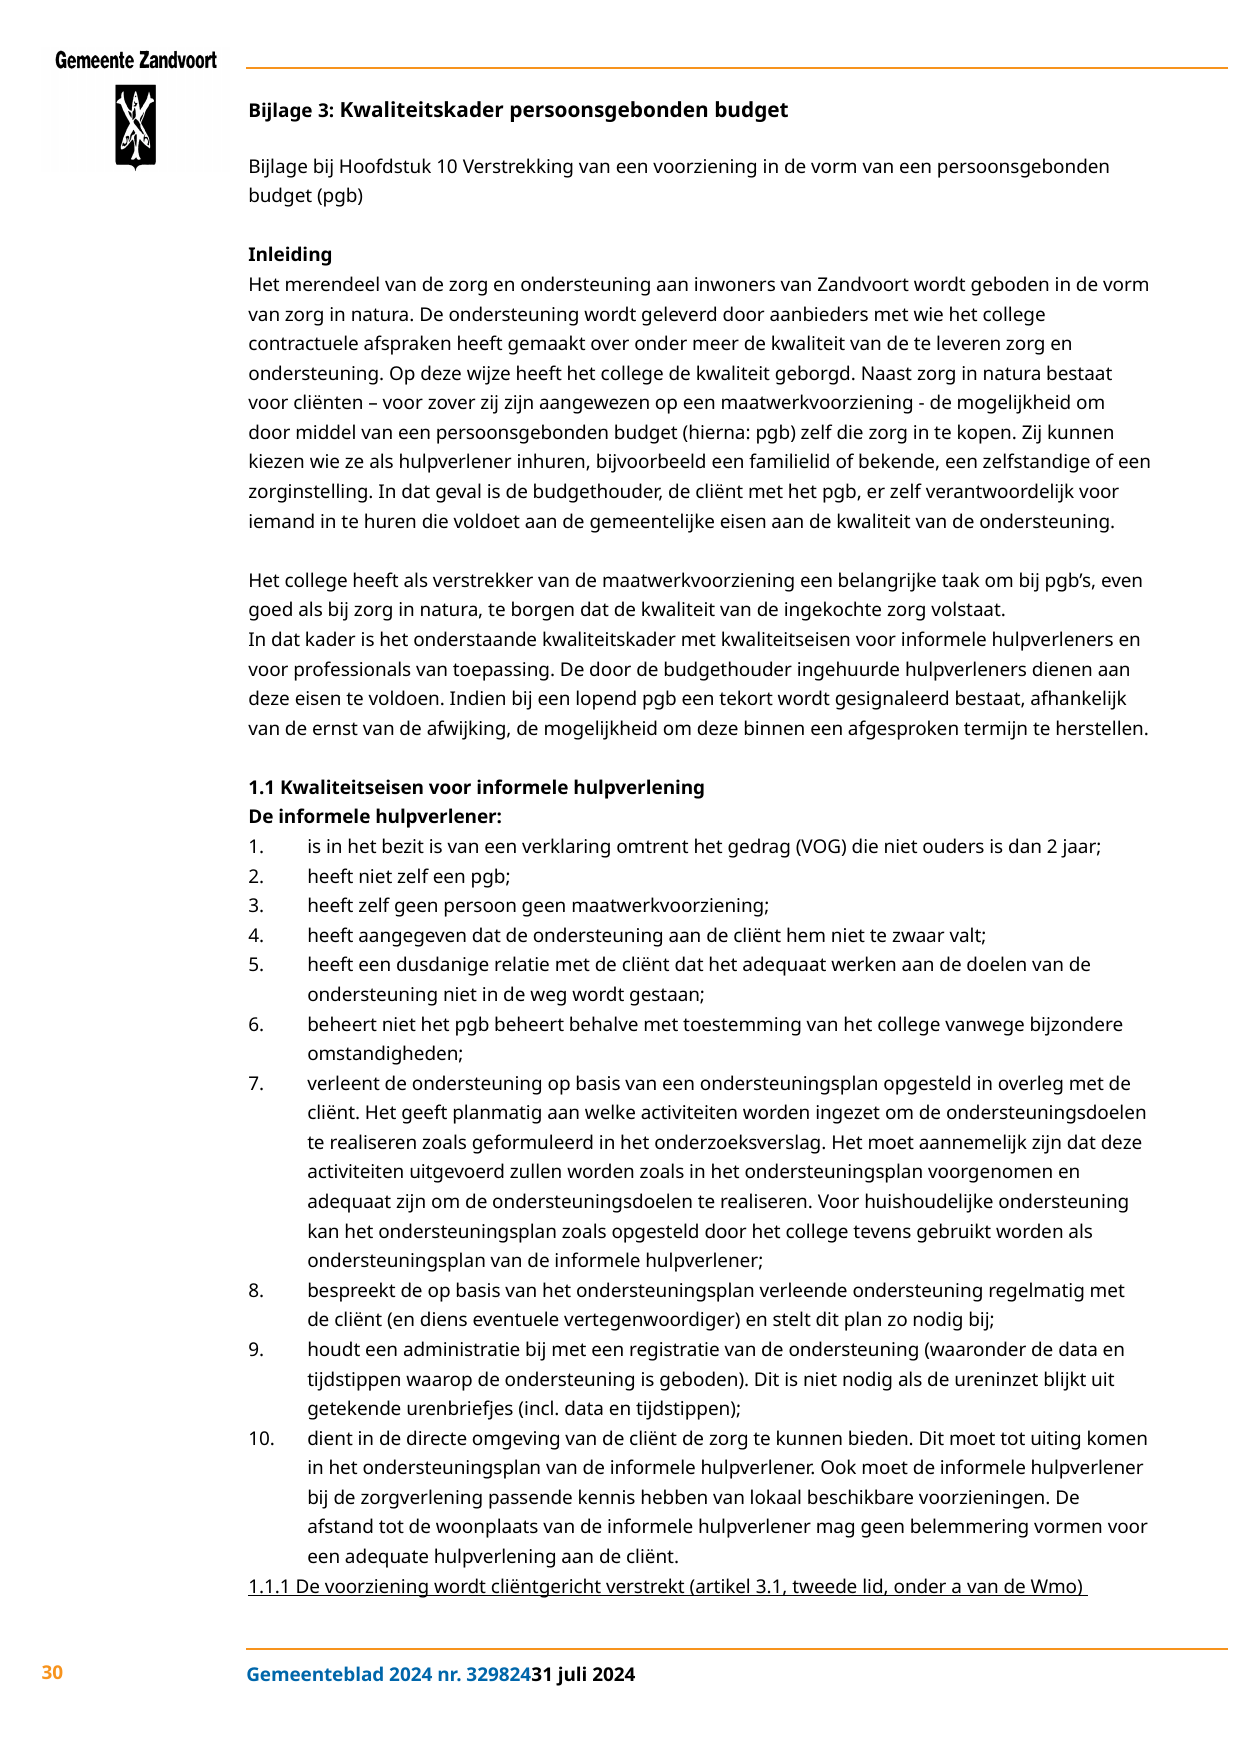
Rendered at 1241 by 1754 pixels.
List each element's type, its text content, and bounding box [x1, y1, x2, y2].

text In dat kader is het onderstaande kwaliteitskader met kwaliteitseisen voor informele hulpverleners en voor professionals van toepassing. De door de budgethouder ingehuurde hulpverleners dienen aan deze eisen te voldoen. Indien bij een lopend pgb een tekort wordt gesignaleerd bestaat, afhankelijk van de ernst van de afwijking, de mogelijkheid om deze binnen een afgesproken termijn te herstellen. [248, 626, 1152, 741]
list houdt een administratie bij met een registratie van de ondersteuning (waaronder de data en tijdstippen waarop de ondersteuning is geboden). Dit is niet nodig als de ureninzet blijkt uit getekende urenbriefjes (incl. data en tijdstippen); [248, 1336, 1152, 1421]
text Bijlage 3: Kwaliteitskader persoonsgebonden budget [248, 95, 1152, 123]
list is in het bezit is van een verklaring omtrent het gedrag (VOG) die niet ouders is dan 2 jaar; [248, 833, 1152, 859]
picture [41, 47, 231, 172]
text 1.1.1 De voorziening wordt cliëntgericht verstrekt (artikel 3.1, tweede lid, onder a van de Wmo) [248, 1573, 1152, 1599]
text Het college heeft als verstrekker van de maatwerkvoorziening een belangrijke taak om bij pgb’s, even goed als bij zorg in natura, te borgen dat de kwaliteit van de ingekochte zorg volstaat. [248, 567, 1152, 622]
list dient in de directe omgeving van de cliënt de zorg te kunnen bieden. Dit moet tot uiting komen in het ondersteuningsplan van de informele hulpverlener. Ook moet de informele hulpverlener bij de zorgverlening passende kennis hebben van lokaal beschikbare voorzieningen. De afstand tot de woonplaats van de informele hulpverlener mag geen belemmering vormen voor een adequate hulpverlening aan de cliënt. [248, 1425, 1152, 1569]
text Het merendeel van de zorg en ondersteuning aan inwoners van Zandvoort wordt geboden in de vorm van zorg in natura. De ondersteuning wordt geleverd door aanbieders met wie het college contractuele afspraken heeft gemaakt over onder meer de kwaliteit van de te leveren zorg en ondersteuning. Op deze wijze heeft het college de kwaliteit geborgd. Naast zorg in natura bestaat voor cliënten – voor zover zij zijn aangewezen op een maatwerkvoorziening - de mogelijkheid om door middel van een persoonsgebonden budget (hierna: pgb) zelf die zorg in te kopen. Zij kunnen kiezen wie ze als hulpverlener inhuren, bijvoorbeeld een familielid of bekende, een zelfstandige of een zorginstelling. In dat geval is de budgethouder, de cliënt met het pgb, er zelf verantwoordelijk voor iemand in te huren die voldoet aan de gemeentelijke eisen aan de kwaliteit van de ondersteuning. [248, 271, 1152, 534]
text Bijlage bij Hoofdstuk 10 Verstrekking van een voorziening in de vorm van een persoonsgebonden budget (pgb) [248, 153, 1152, 208]
list heeft niet zelf een pgb; [248, 863, 1152, 889]
text 1.1 Kwaliteitseisen voor informele hulpverlening [248, 774, 1152, 800]
list verleent de ondersteuning op basis van een ondersteuningsplan opgesteld in overleg met de cliënt. Het geeft planmatig aan welke activiteiten worden ingezet om de ondersteuningsdoelen te realiseren zoals geformuleerd in het onderzoeksverslag. Het moet aannemelijk zijn dat deze activiteiten uitgevoerd zullen worden zoals in het ondersteuningsplan voorgenomen en adequaat zijn om de ondersteuningsdoelen te realiseren. Voor huishoudelijke ondersteuning kan het ondersteuningsplan zoals opgesteld door het college tevens gebruikt worden als ondersteuningsplan van de informele hulpverlener; [248, 1070, 1152, 1273]
list bespreekt de op basis van het ondersteuningsplan verleende ondersteuning regelmatig met de cliënt (en diens eventuele vertegenwoordiger) en stelt dit plan zo nodig bij; [248, 1277, 1152, 1332]
list beheert niet het pgb beheert behalve met toestemming van het college vanwege bijzondere omstandigheden; [248, 1011, 1152, 1066]
list heeft aangegeven dat de ondersteuning aan de cliënt hem niet te zwaar valt; [248, 922, 1152, 948]
text De informele hulpverlener: [248, 804, 1152, 829]
list heeft zelf geen persoon geen maatwerkvoorziening; [248, 892, 1152, 918]
list heeft een dusdanige relatie met de cliënt dat het adequaat werken aan de doelen van de ondersteuning niet in de weg wordt gestaan; [248, 952, 1152, 1007]
text Inleiding [248, 242, 1152, 267]
